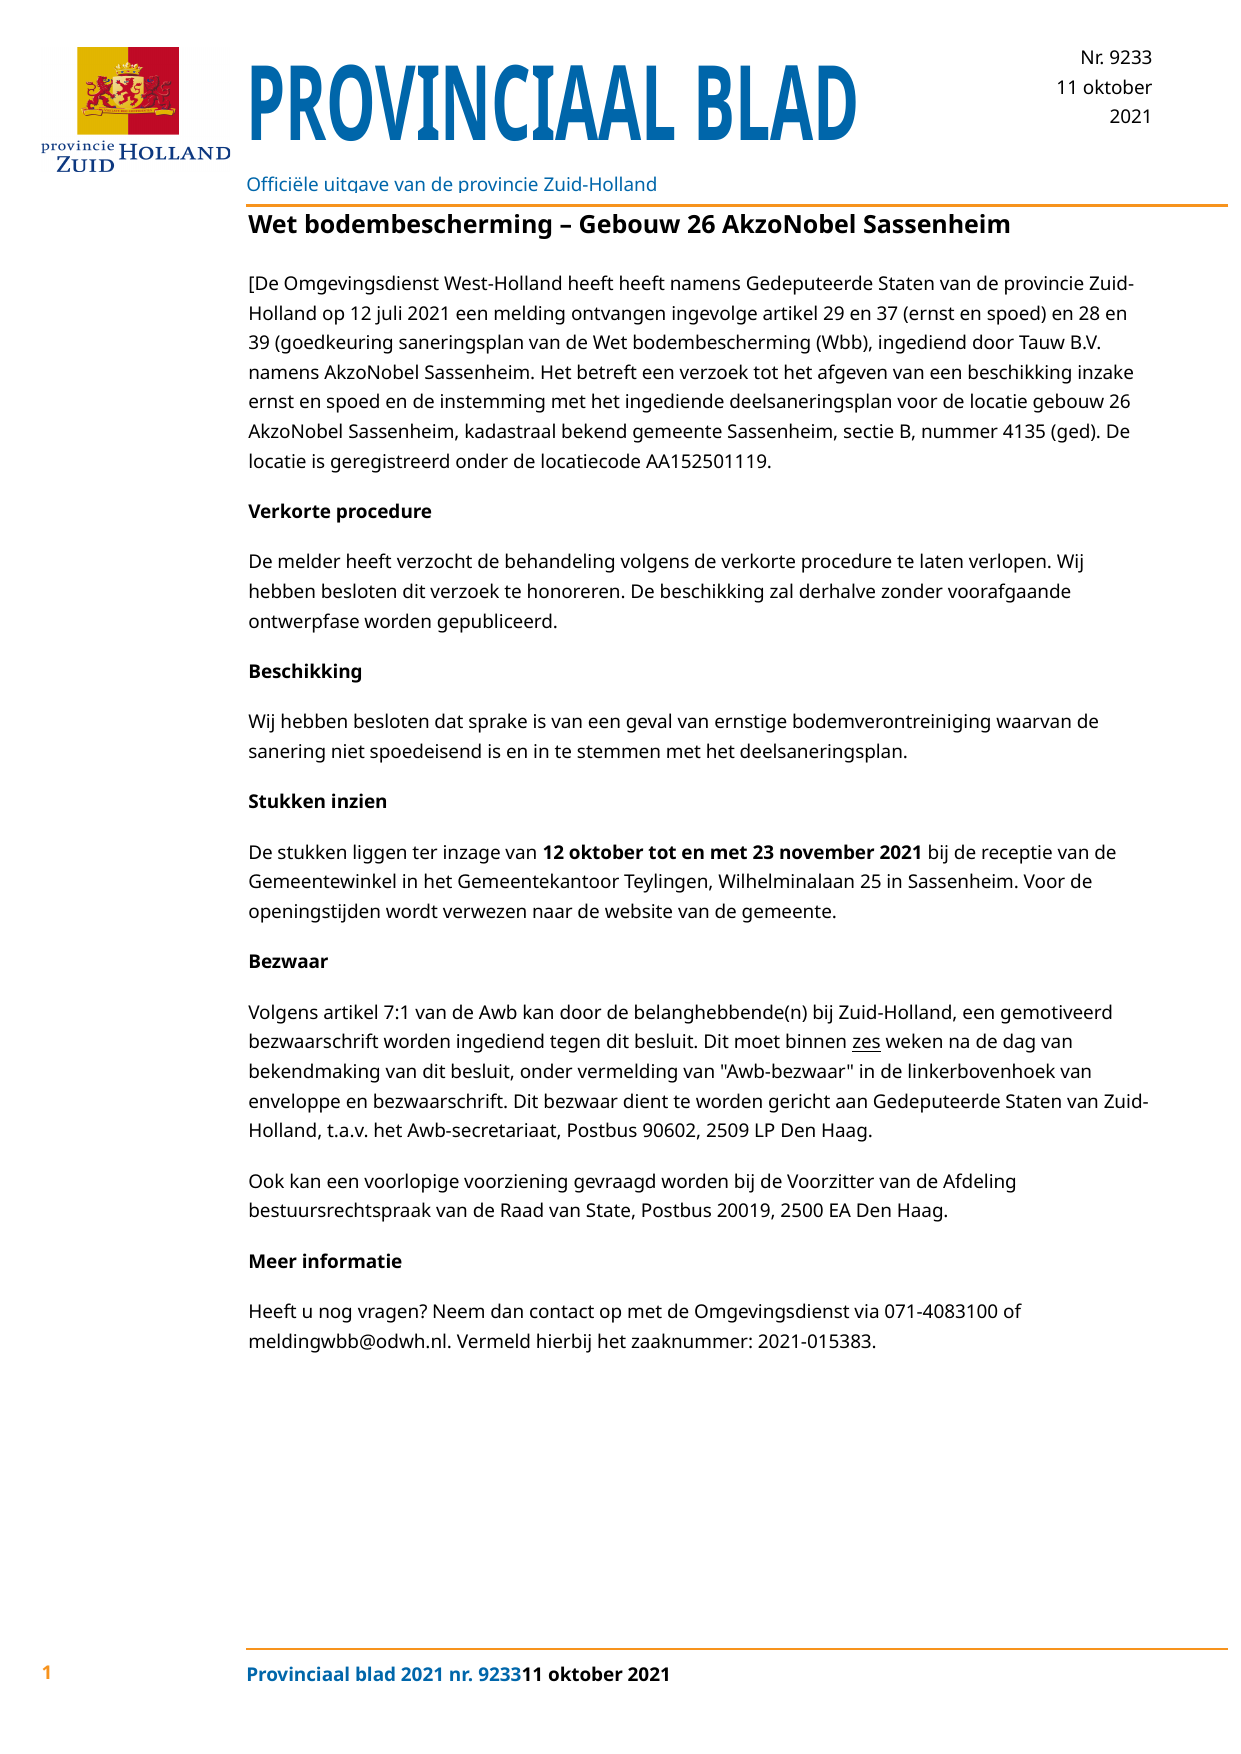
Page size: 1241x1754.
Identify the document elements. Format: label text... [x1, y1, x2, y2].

text Verkorte procedure [248, 498, 1152, 524]
text Stukken inzien [248, 789, 1152, 814]
text Bezwaar [248, 949, 1152, 974]
text De stukken liggen ter inzage van 12 oktober tot en met 23 november 2021 bij de receptie van de Gemeentewinkel in het Gemeentekantoor Teylingen, Wilhelminalaan 25 in Sassenheim. Voor de openingstijden wordt verwezen naar de website van de gemeente. [248, 839, 1152, 924]
text Beschikking [248, 658, 1152, 684]
text Volgens artikel 7:1 van de Awb kan door de belanghebbende(n) bij Zuid-Holland, een gemotiveerd bezwaarschrift worden ingediend tegen dit besluit. Dit moet binnen zes weken na de dag van bekendmaking van dit besluit, onder vermelding van "Awb-bezwaar" in de linkerbovenhoek van enveloppe en bezwaarschrift. Dit bezwaar dient te worden gericht aan Gedeputeerde Staten van Zuid-Holland, t.a.v. het Awb-secretariaat, Postbus 90602, 2509 LP Den Haag. [248, 999, 1152, 1143]
text Meer informatie [248, 1248, 1152, 1273]
text [De Omgevingsdienst West-Holland heeft heeft namens Gedeputeerde Staten van de provincie Zuid-Holland op 12 juli 2021 een melding ontvangen ingevolge artikel 29 en 37 (ernst en spoed) en 28 en 39 (goedkeuring saneringsplan van de Wet bodembescherming (Wbb), ingediend door Tauw B.V. namens AkzoNobel Sassenheim. Het betreft een verzoek tot het afgeven van een beschikking inzake ernst en spoed en de instemming met het ingediende deelsaneringsplan voor de locatie gebouw 26 AkzoNobel Sassenheim, kadastraal bekend gemeente Sassenheim, sectie B, nummer 4135 (ged). De locatie is geregistreerd onder de locatiecode AA152501119. [248, 270, 1152, 473]
text Ook kan een voorlopige voorziening gevraagd worden bij de Voorzitter van de Afdeling bestuursrechtspraak van de Raad van State, Postbus 20019, 2500 EA Den Haag. [248, 1168, 1152, 1223]
text Wij hebben besloten dat sprake is van een geval van ernstige bodemverontreiniging waarvan de sanering niet spoedeisend is en in te stemmen met het deelsaneringsplan. [248, 709, 1152, 764]
text Heeft u nog vragen? Neem dan contact op met de Omgevingsdienst via 071-4083100 of meldingwbb@odwh.nl. Vermeld hierbij het zaaknummer: 2021-015383. [248, 1298, 1152, 1353]
text Wet bodembescherming – Gebouw 26 AkzoNobel Sassenheim [248, 207, 1152, 241]
text De melder heeft verzocht de behandeling volgens de verkorte procedure te laten verlopen. Wij hebben besloten dit verzoek te honoreren. De beschikking zal derhalve zonder voorafgaande ontwerpfase worden gepubliceerd. [248, 549, 1152, 633]
picture [41, 47, 231, 172]
